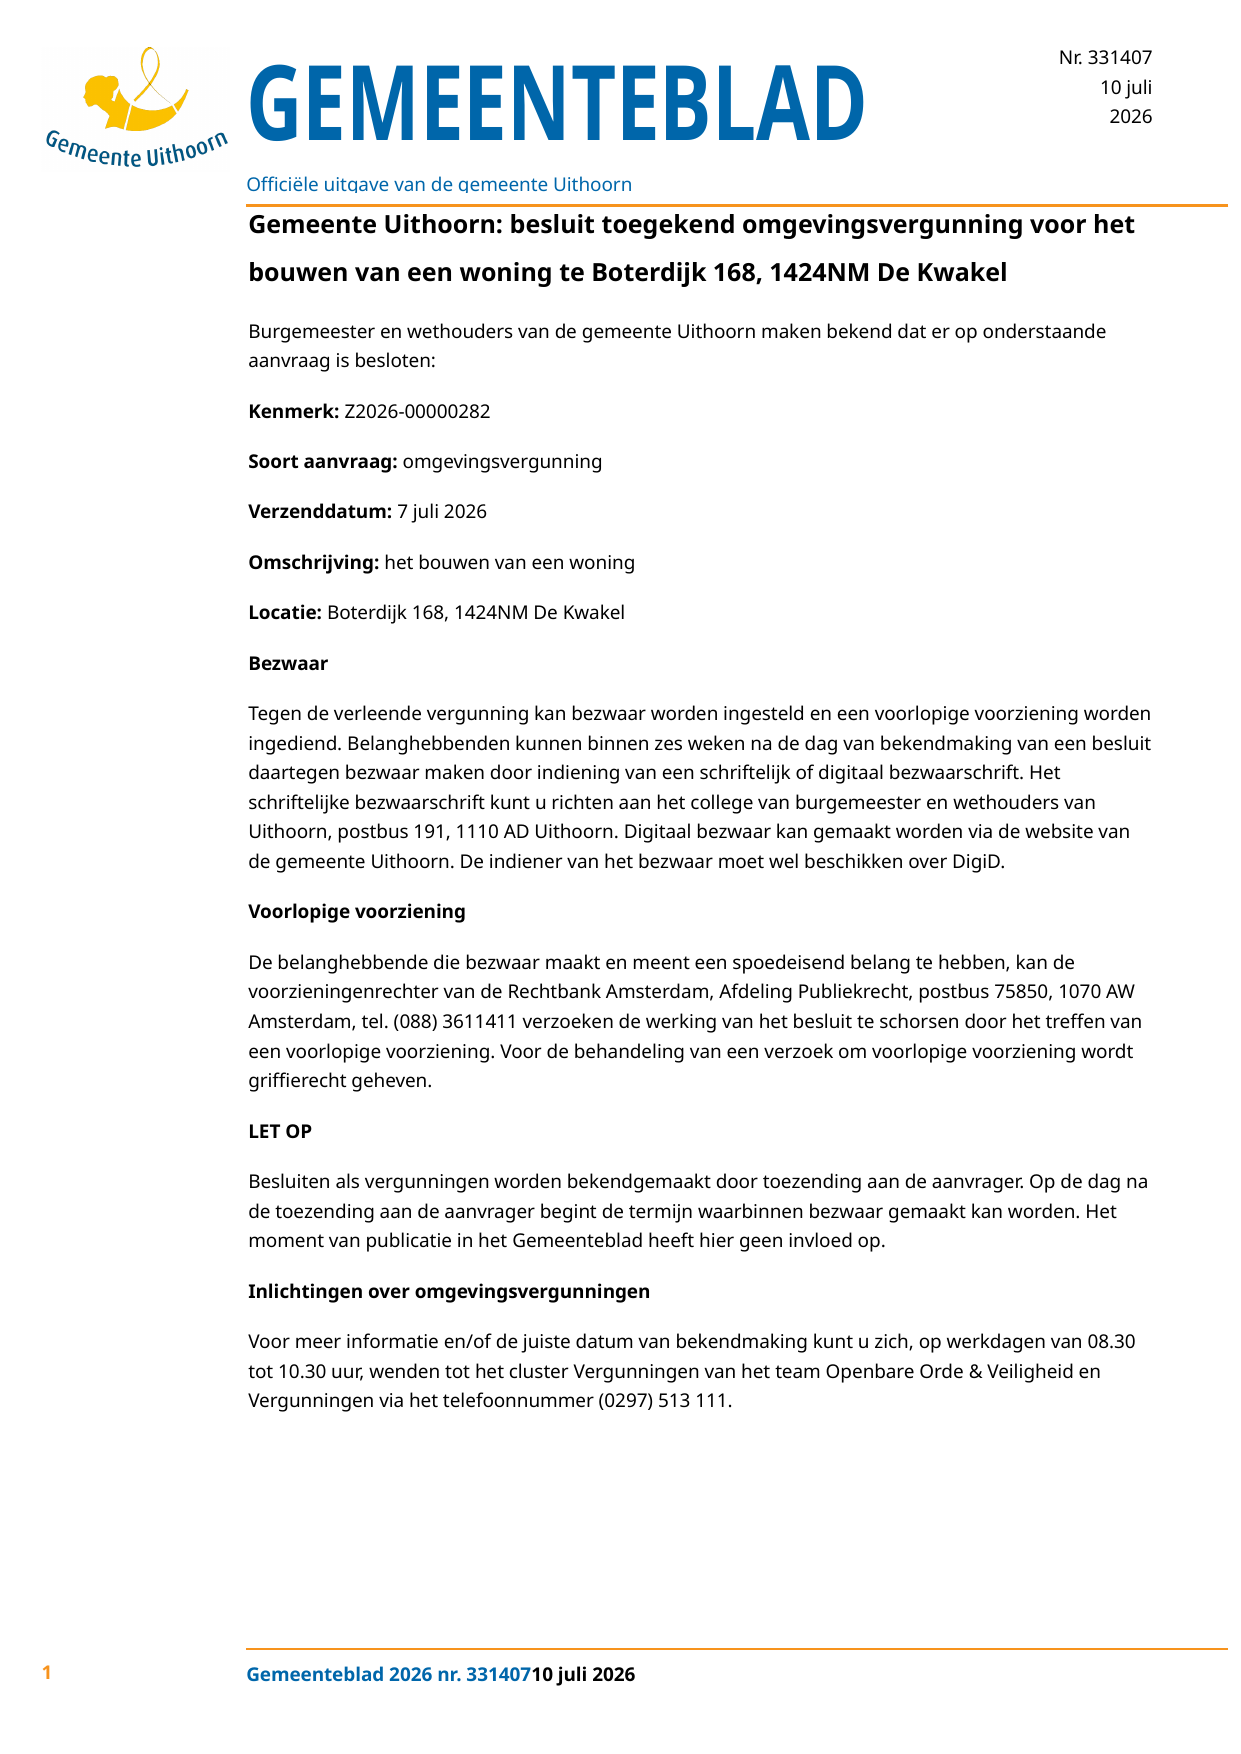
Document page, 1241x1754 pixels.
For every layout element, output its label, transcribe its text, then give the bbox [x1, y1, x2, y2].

text Inlichtingen over omgevingsvergunningen [248, 1278, 1152, 1304]
text Voorlopige voorziening [248, 899, 1152, 924]
text Kenmerk: Z2026-00000282 [248, 398, 1152, 424]
text Soort aanvraag: omgevingsvergunning [248, 448, 1152, 474]
text Locatie: Boterdijk 168, 1424NM De Kwakel [248, 599, 1152, 625]
text Burgemeester en wethouders van de gemeente Uithoorn maken bekend dat er op onderstaande aanvraag is besloten: [248, 318, 1152, 373]
text Voor meer informatie en/of de juiste datum van bekendmaking kunt u zich, op werkdagen van 08.30 tot 10.30 uur, wenden tot het cluster Vergunningen van het team Openbare Orde & Veiligheid en Vergunningen via het telefoonnummer (0297) 513 111. [248, 1328, 1152, 1413]
picture [41, 47, 231, 172]
text LET OP [248, 1118, 1152, 1144]
text De belanghebbende die bezwaar maakt en meent een spoedeisend belang te hebben, kan de voorzieningenrechter van de Rechtbank Amsterdam, Afdeling Publiekrecht, postbus 75850, 1070 AW Amsterdam, tel. (088) 3611411 verzoeken de werking van het besluit te schorsen door het treffen van een voorlopige voorziening. Voor de behandeling van een verzoek om voorlopige voorziening wordt griffierecht geheven. [248, 949, 1152, 1093]
text Bezwaar [248, 650, 1152, 676]
text Omschrijving: het bouwen van een woning [248, 549, 1152, 575]
text Tegen de verleende vergunning kan bezwaar worden ingesteld en een voorlopige voorziening worden ingediend. Belanghebbenden kunnen binnen zes weken na de dag van bekendmaking van een besluit daartegen bezwaar maken door indiening van een schriftelijk of digitaal bezwaarschrift. Het schriftelijke bezwaarschrift kunt u richten aan het college van burgemeester en wethouders van Uithoorn, postbus 191, 1110 AD Uithoorn. Digitaal bezwaar kan gemaakt worden via de website van de gemeente Uithoorn. De indiener van het bezwaar moet wel beschikken over DigiD. [248, 700, 1152, 874]
text Gemeente Uithoorn: besluit toegekend omgevingsvergunning voor het bouwen van een woning te Boterdijk 168, 1424NM De Kwakel [248, 207, 1152, 288]
text Verzenddatum: 7 juli 2026 [248, 499, 1152, 524]
text Besluiten als vergunningen worden bekendgemaakt door toezending aan de aanvrager. Op de dag na de toezending aan de aanvrager begint de termijn waarbinnen bezwaar gemaakt kan worden. Het moment van publicatie in het Gemeenteblad heeft hier geen invloed op. [248, 1168, 1152, 1253]
